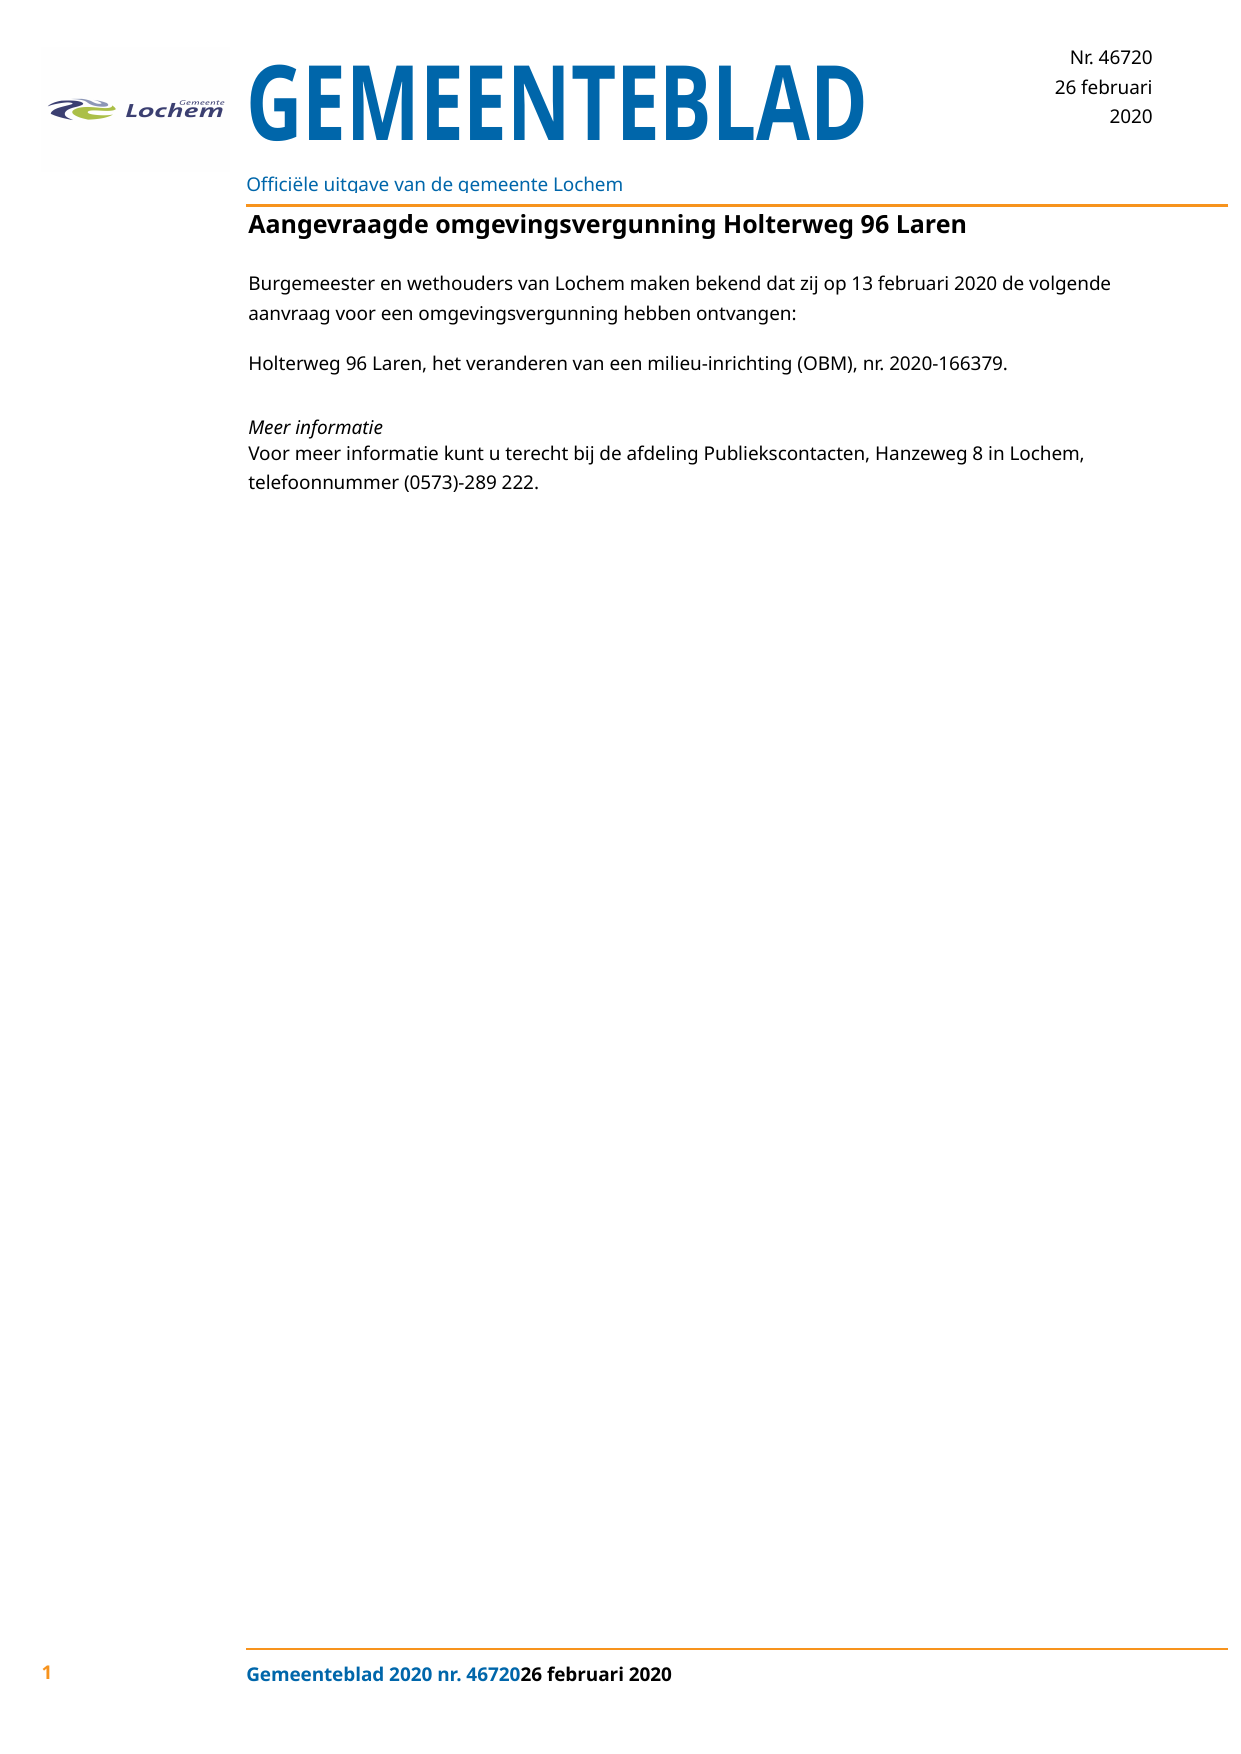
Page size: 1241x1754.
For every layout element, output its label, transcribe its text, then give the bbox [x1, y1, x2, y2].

text Holterweg 96 Laren, het veranderen van een milieu-inrichting (OBM), nr. 2020-166379. [248, 350, 1152, 376]
text Meer informatie [248, 414, 1152, 440]
picture [41, 47, 231, 172]
text Aangevraagde omgevingsvergunning Holterweg 96 Laren [248, 207, 1152, 241]
text Burgemeester en wethouders van Lochem maken bekend dat zij op 13 februari 2020 de volgende aanvraag voor een omgevingsvergunning hebben ontvangen: [248, 270, 1152, 326]
text Voor meer informatie kunt u terecht bij de afdeling Publiekscontacten, Hanzeweg 8 in Lochem, telefoonnummer (0573)-289 222. [248, 440, 1152, 495]
